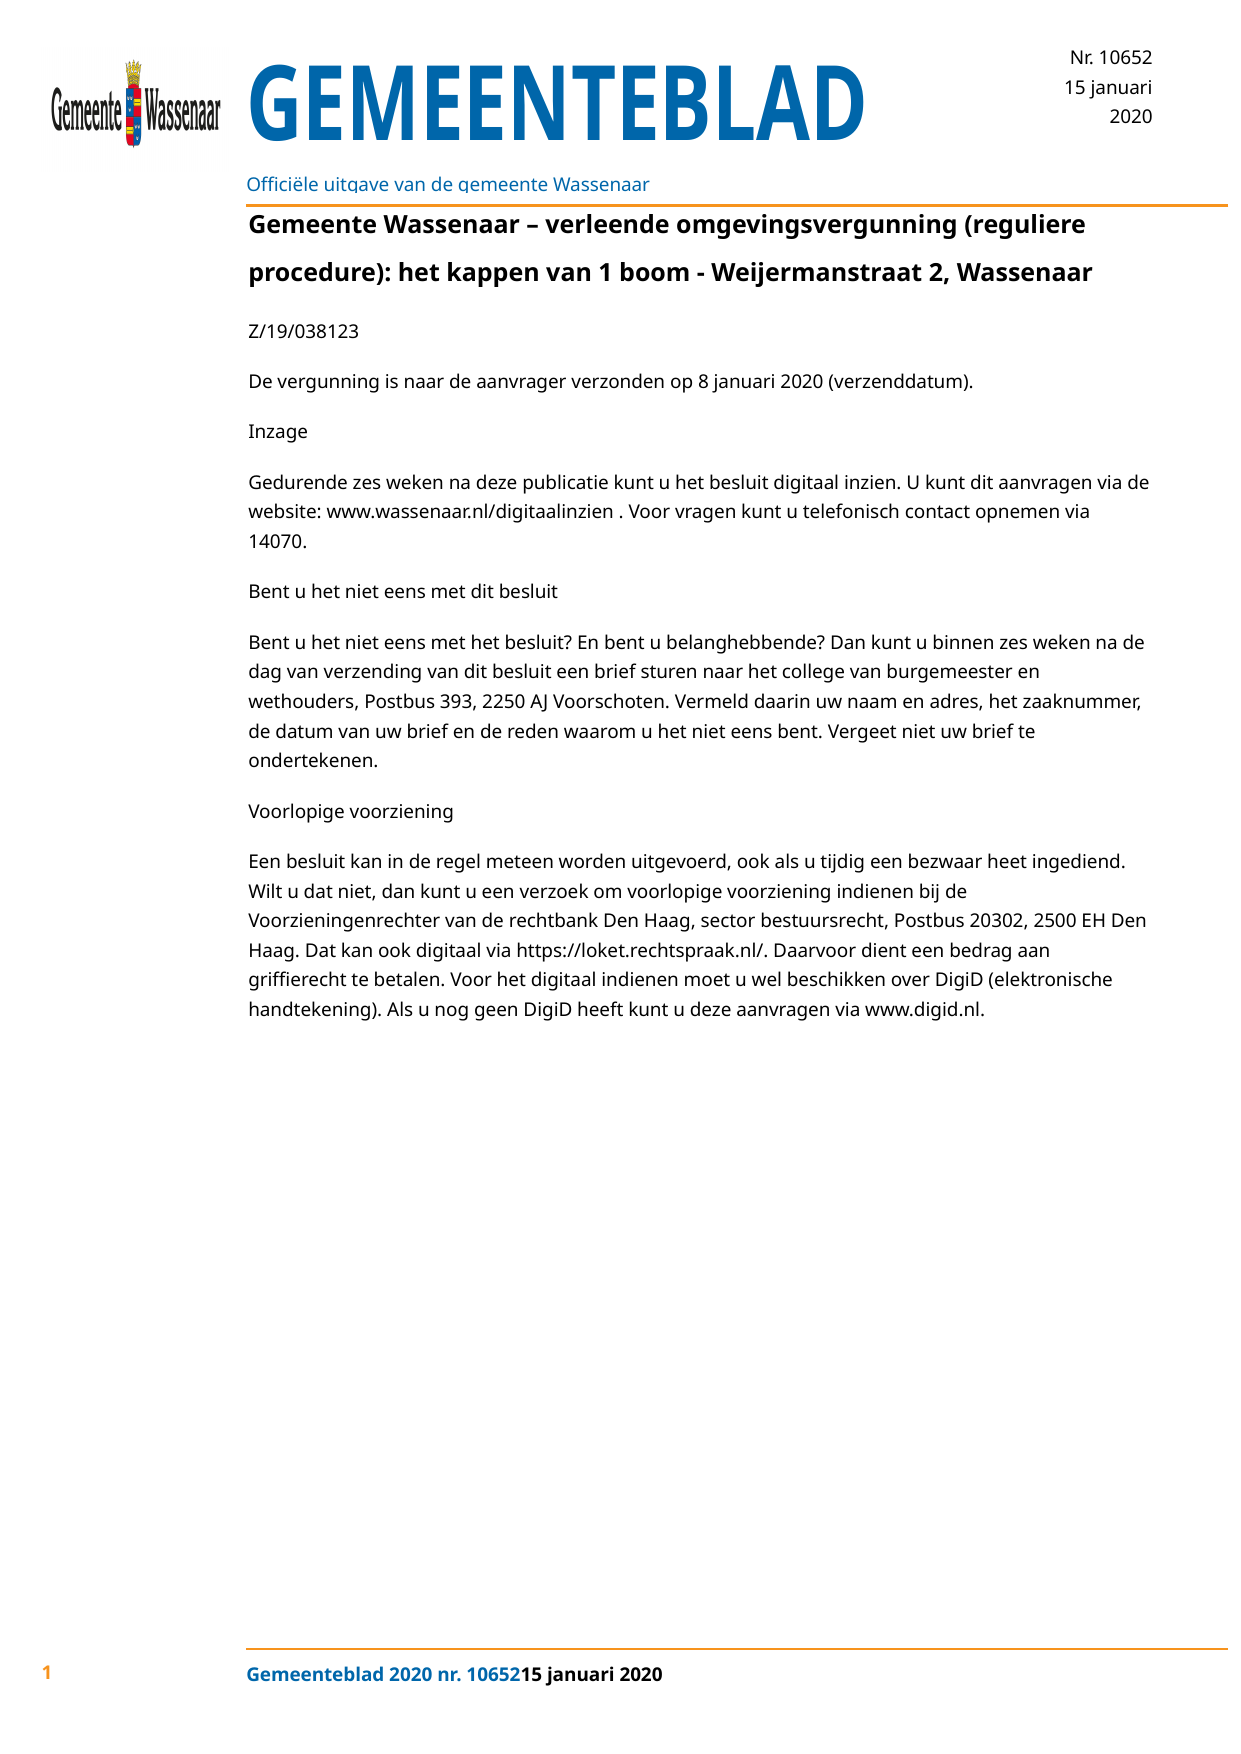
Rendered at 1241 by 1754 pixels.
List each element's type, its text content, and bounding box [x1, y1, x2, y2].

text Voorlopige voorziening [248, 798, 1152, 824]
picture [41, 47, 231, 172]
text Een besluit kan in de regel meteen worden uitgevoerd, ook als u tijdig een bezwaar heet ingediend. Wilt u dat niet, dan kunt u een verzoek om voorlopige voorziening indienen bij de Voorzieningenrechter van de rechtbank Den Haag, sector bestuursrecht, Postbus 20302, 2500 EH Den Haag. Dat kan ook digitaal via https://loket.rechtspraak.nl/. Daarvoor dient een bedrag aan griffierecht te betalen. Voor het digitaal indienen moet u wel beschikken over DigiD (elektronische handtekening). Als u nog geen DigiD heeft kunt u deze aanvragen via www.digid.nl. [248, 848, 1152, 1022]
text Bent u het niet eens met dit besluit [248, 579, 1152, 604]
text Gedurende zes weken na deze publicatie kunt u het besluit digitaal inzien. U kunt dit aanvragen via de website: www.wassenaar.nl/digitaalinzien . Voor vragen kunt u telefonisch contact opnemen via 14070. [248, 469, 1152, 554]
text Bent u het niet eens met het besluit? En bent u belanghebbende? Dan kunt u binnen zes weken na de dag van verzending van dit besluit een brief sturen naar het college van burgemeester en wethouders, Postbus 393, 2250 AJ Voorschoten. Vermeld daarin uw naam en adres, het zaaknummer, de datum van uw brief en de reden waarom u het niet eens bent. Vergeet niet uw brief te ondertekenen. [248, 629, 1152, 773]
text Gemeente Wassenaar – verleende omgevingsvergunning (reguliere procedure): het kappen van 1 boom - Weijermanstraat 2, Wassenaar [248, 207, 1152, 288]
text Inzage [248, 419, 1152, 444]
text De vergunning is naar de aanvrager verzonden op 8 januari 2020 (verzenddatum). [248, 368, 1152, 394]
text Z/19/038123 [248, 318, 1152, 344]
